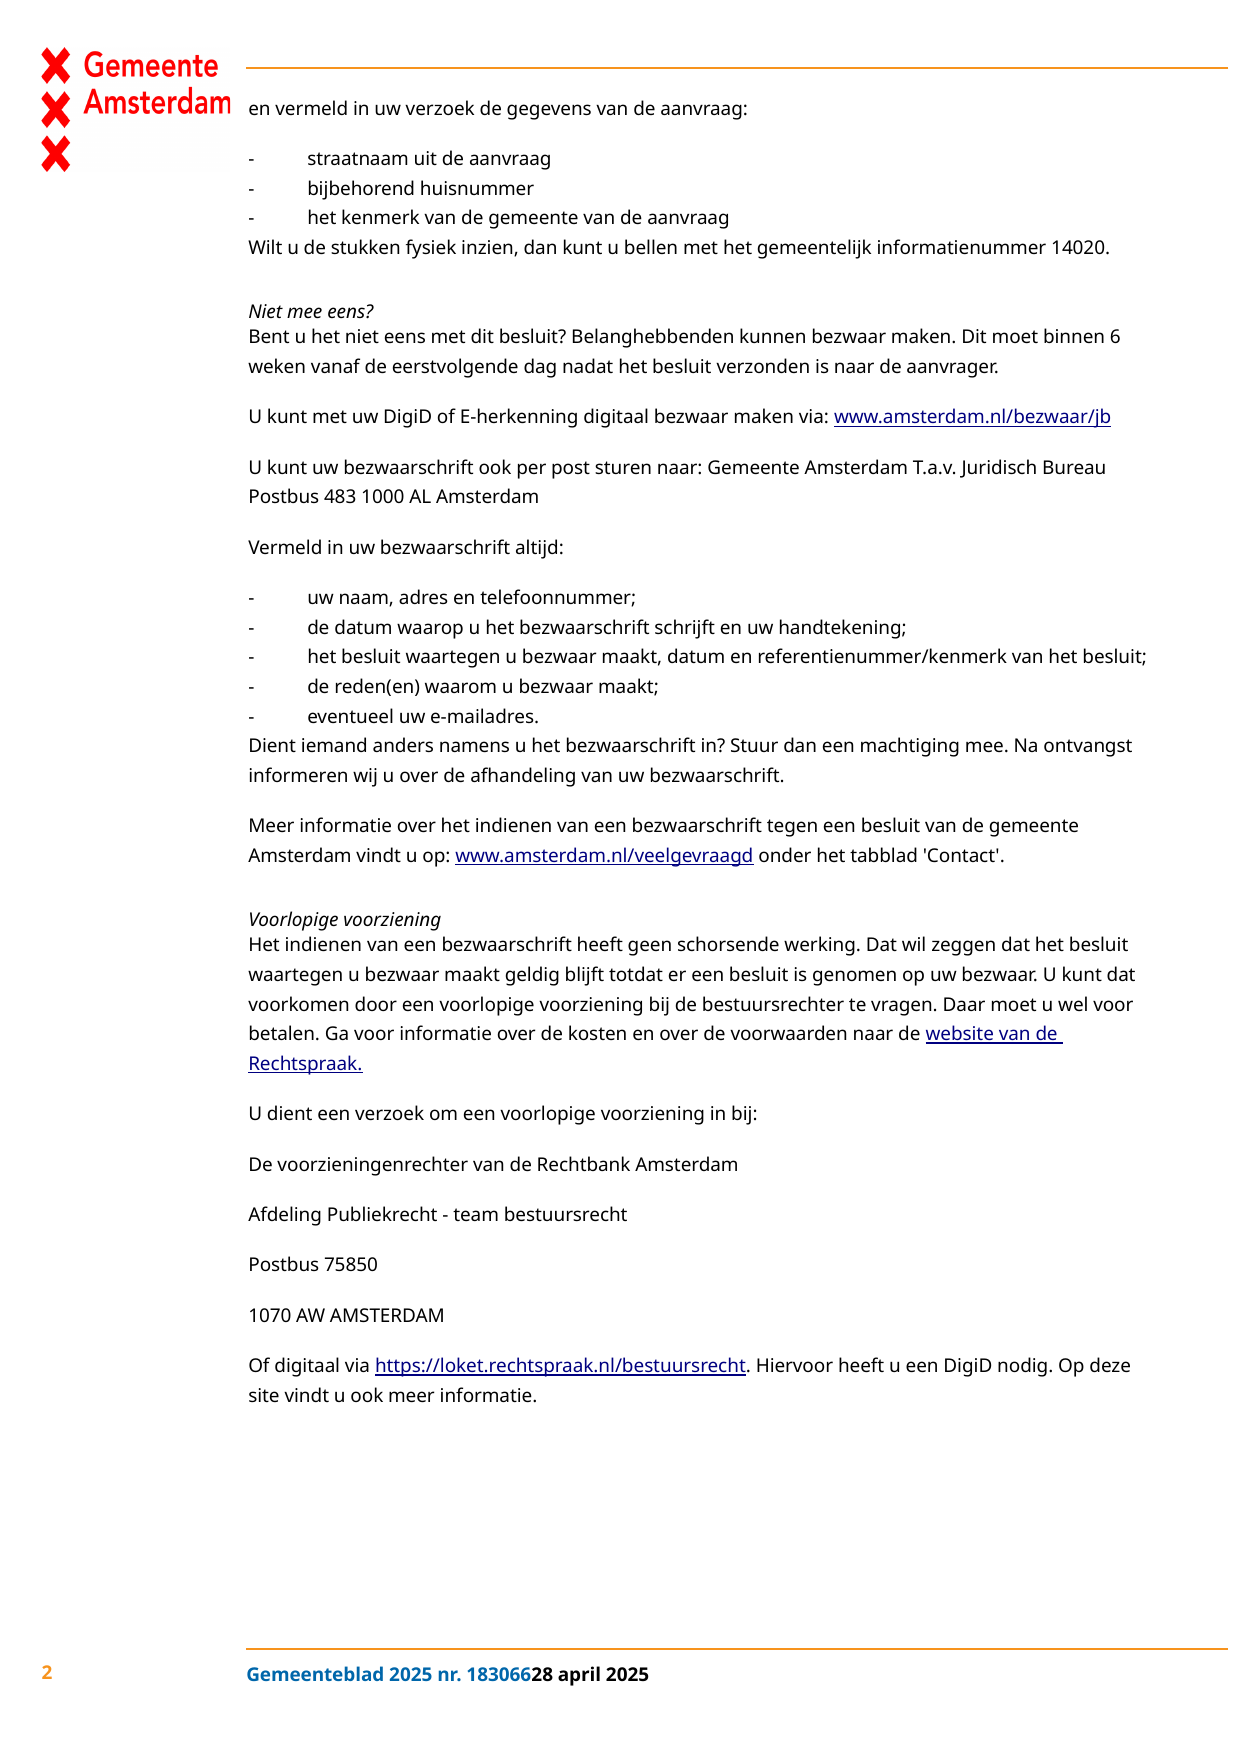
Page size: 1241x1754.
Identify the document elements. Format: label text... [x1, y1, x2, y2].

list eventueel uw e-mailadres. [248, 703, 1152, 728]
text Wilt u de stukken fysiek inzien, dan kunt u bellen met het gemeentelijk informatienummer 14020. [248, 234, 1152, 260]
text Of digitaal via https://loket.rechtspraak.nl/bestuursrecht. Hiervoor heeft u een DigiD nodig. Op deze site vindt u ook meer informatie. [248, 1352, 1152, 1408]
text U kunt met uw DigiD of E-herkenning digitaal bezwaar maken via: www.amsterdam.nl/bezwaar/jb [248, 404, 1152, 429]
list het kenmerk van de gemeente van de aanvraag [248, 204, 1152, 230]
text De voorzieningenrechter van de Rechtbank Amsterdam [248, 1151, 1152, 1177]
text 1070 AW AMSTERDAM [248, 1302, 1152, 1328]
text Bent u het niet eens met dit besluit? Belanghebbenden kunnen bezwaar maken. Dit moet binnen 6 weken vanaf de eerstvolgende dag nadat het besluit verzonden is naar de aanvrager. [248, 324, 1152, 379]
list de datum waarop u het bezwaarschrift schrijft en uw handtekening; [248, 614, 1152, 640]
text Vermeld in uw bezwaarschrift altijd: [248, 534, 1152, 560]
text Dient iemand anders namens u het bezwaarschrift in? Stuur dan een machtiging mee. Na ontvangst informeren wij u over de afhandeling van uw bezwaarschrift. [248, 732, 1152, 788]
text Afdeling Publiekrecht - team bestuursrecht [248, 1201, 1152, 1227]
picture [41, 47, 231, 172]
text Postbus 75850 [248, 1252, 1152, 1277]
list het besluit waartegen u bezwaar maakt, datum en referentienummer/kenmerk van het besluit; [248, 644, 1152, 669]
list uw naam, adres en telefoonnummer; [248, 584, 1152, 610]
list de reden(en) waarom u bezwaar maakt; [248, 673, 1152, 699]
list straatnaam uit de aanvraag [248, 145, 1152, 171]
text Het indienen van een bezwaarschrift heeft geen schorsende werking. Dat wil zeggen dat het besluit waartegen u bezwaar maakt geldig blijft totdat er een besluit is genomen op uw bezwaar. U kunt dat voorkomen door een voorlopige voorziening bij de bestuursrechter te vragen. Daar moet u wel voor betalen. Ga voor informatie over de kosten en over de voorwaarden naar de website van de Rechtspraak. [248, 932, 1152, 1076]
text en vermeld in uw verzoek de gegevens van de aanvraag: [248, 95, 1152, 121]
text Meer informatie over het indienen van een bezwaarschrift tegen een besluit van de gemeente Amsterdam vindt u op: www.amsterdam.nl/veelgevraagd onder het tabblad 'Contact'. [248, 812, 1152, 868]
text U dient een verzoek om een voorlopige voorziening in bij: [248, 1100, 1152, 1126]
text Niet mee eens? [248, 298, 1152, 324]
list bijbehorend huisnummer [248, 175, 1152, 201]
text Voorlopige voorziening [248, 906, 1152, 932]
text U kunt uw bezwaarschrift ook per post sturen naar: Gemeente Amsterdam T.a.v. Juridisch Bureau Postbus 483 1000 AL Amsterdam [248, 454, 1152, 509]
